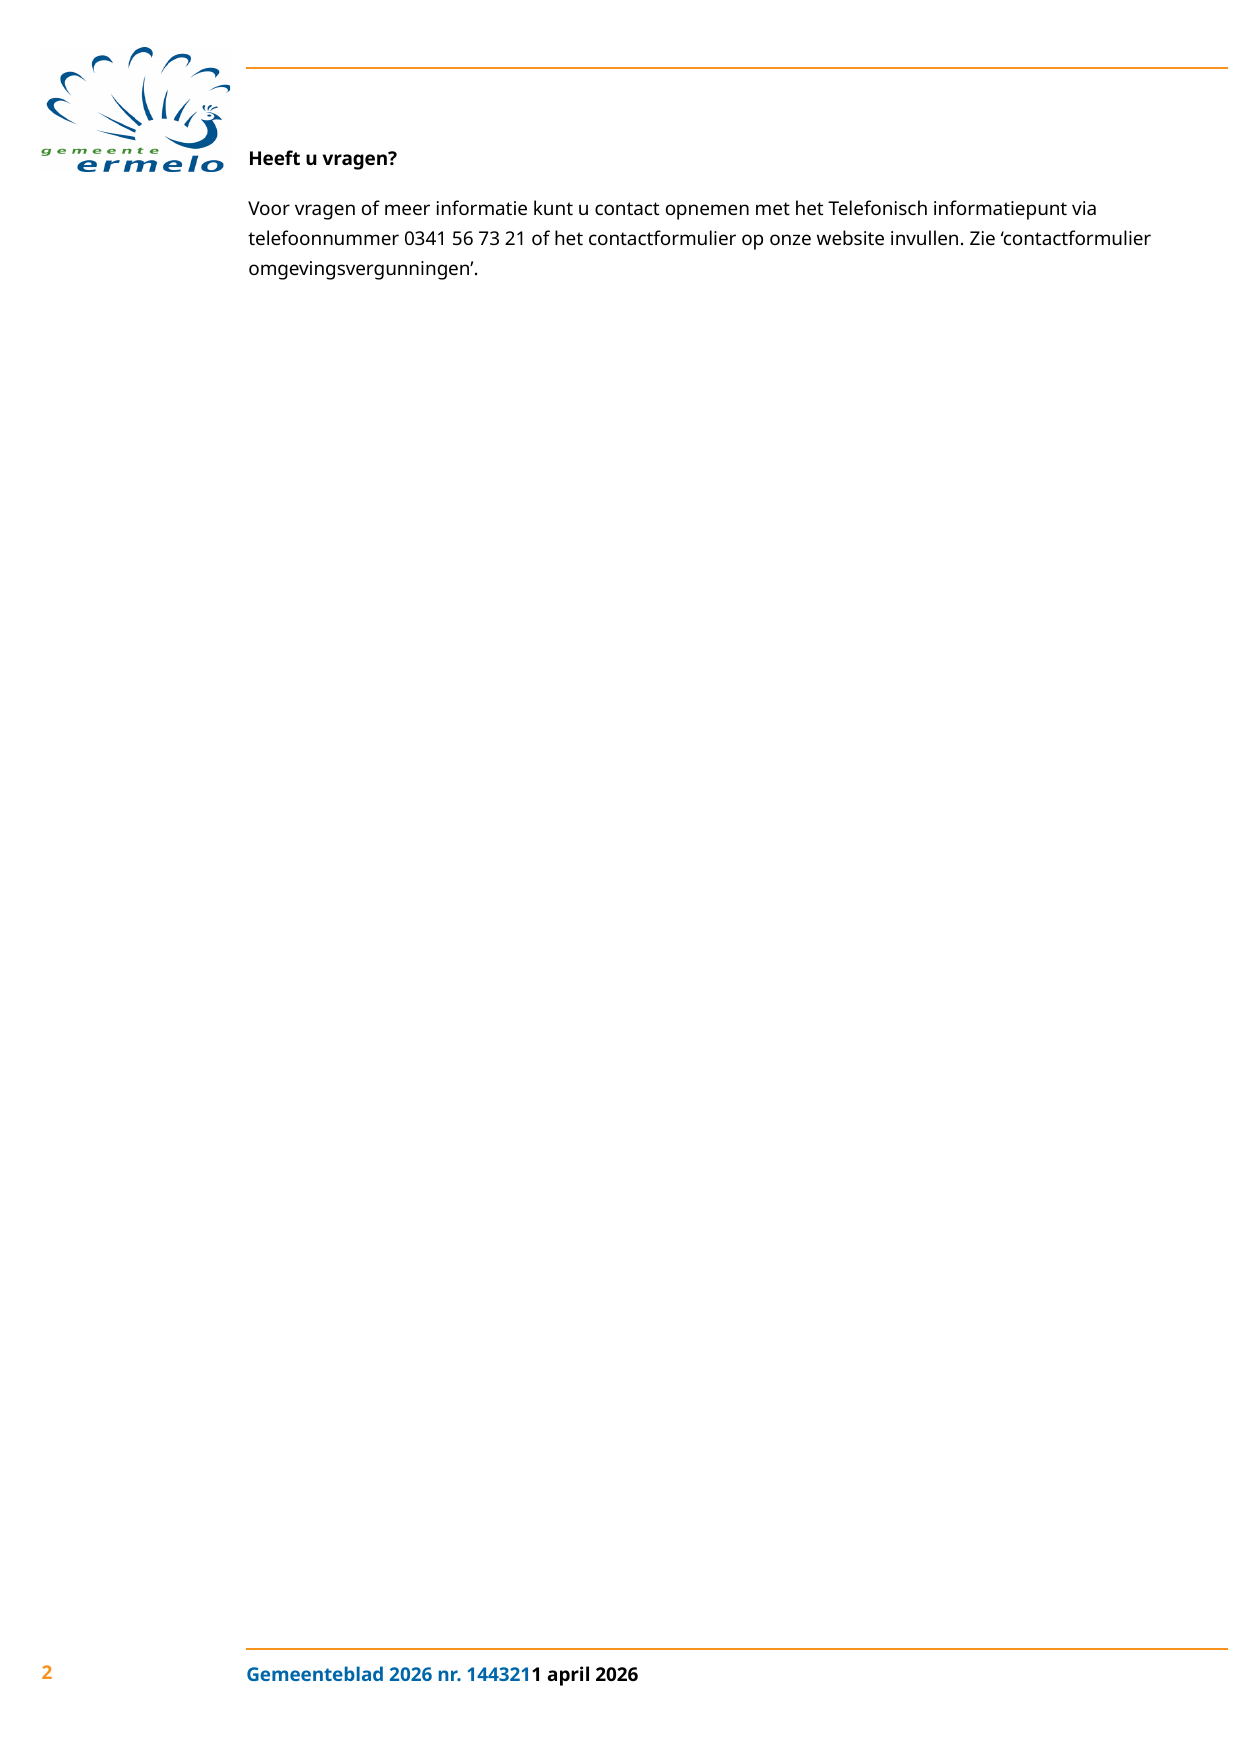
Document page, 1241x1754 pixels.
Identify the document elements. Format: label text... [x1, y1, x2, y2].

picture [41, 47, 231, 172]
text Voor vragen of meer informatie kunt u contact opnemen met het Telefonisch informatiepunt via telefoonnummer 0341 56 73 21 of het contactformulier op onze website invullen. Zie ‘contactformulier omgevingsvergunningen’. [248, 196, 1152, 281]
text Heeft u vragen? [248, 145, 1152, 171]
